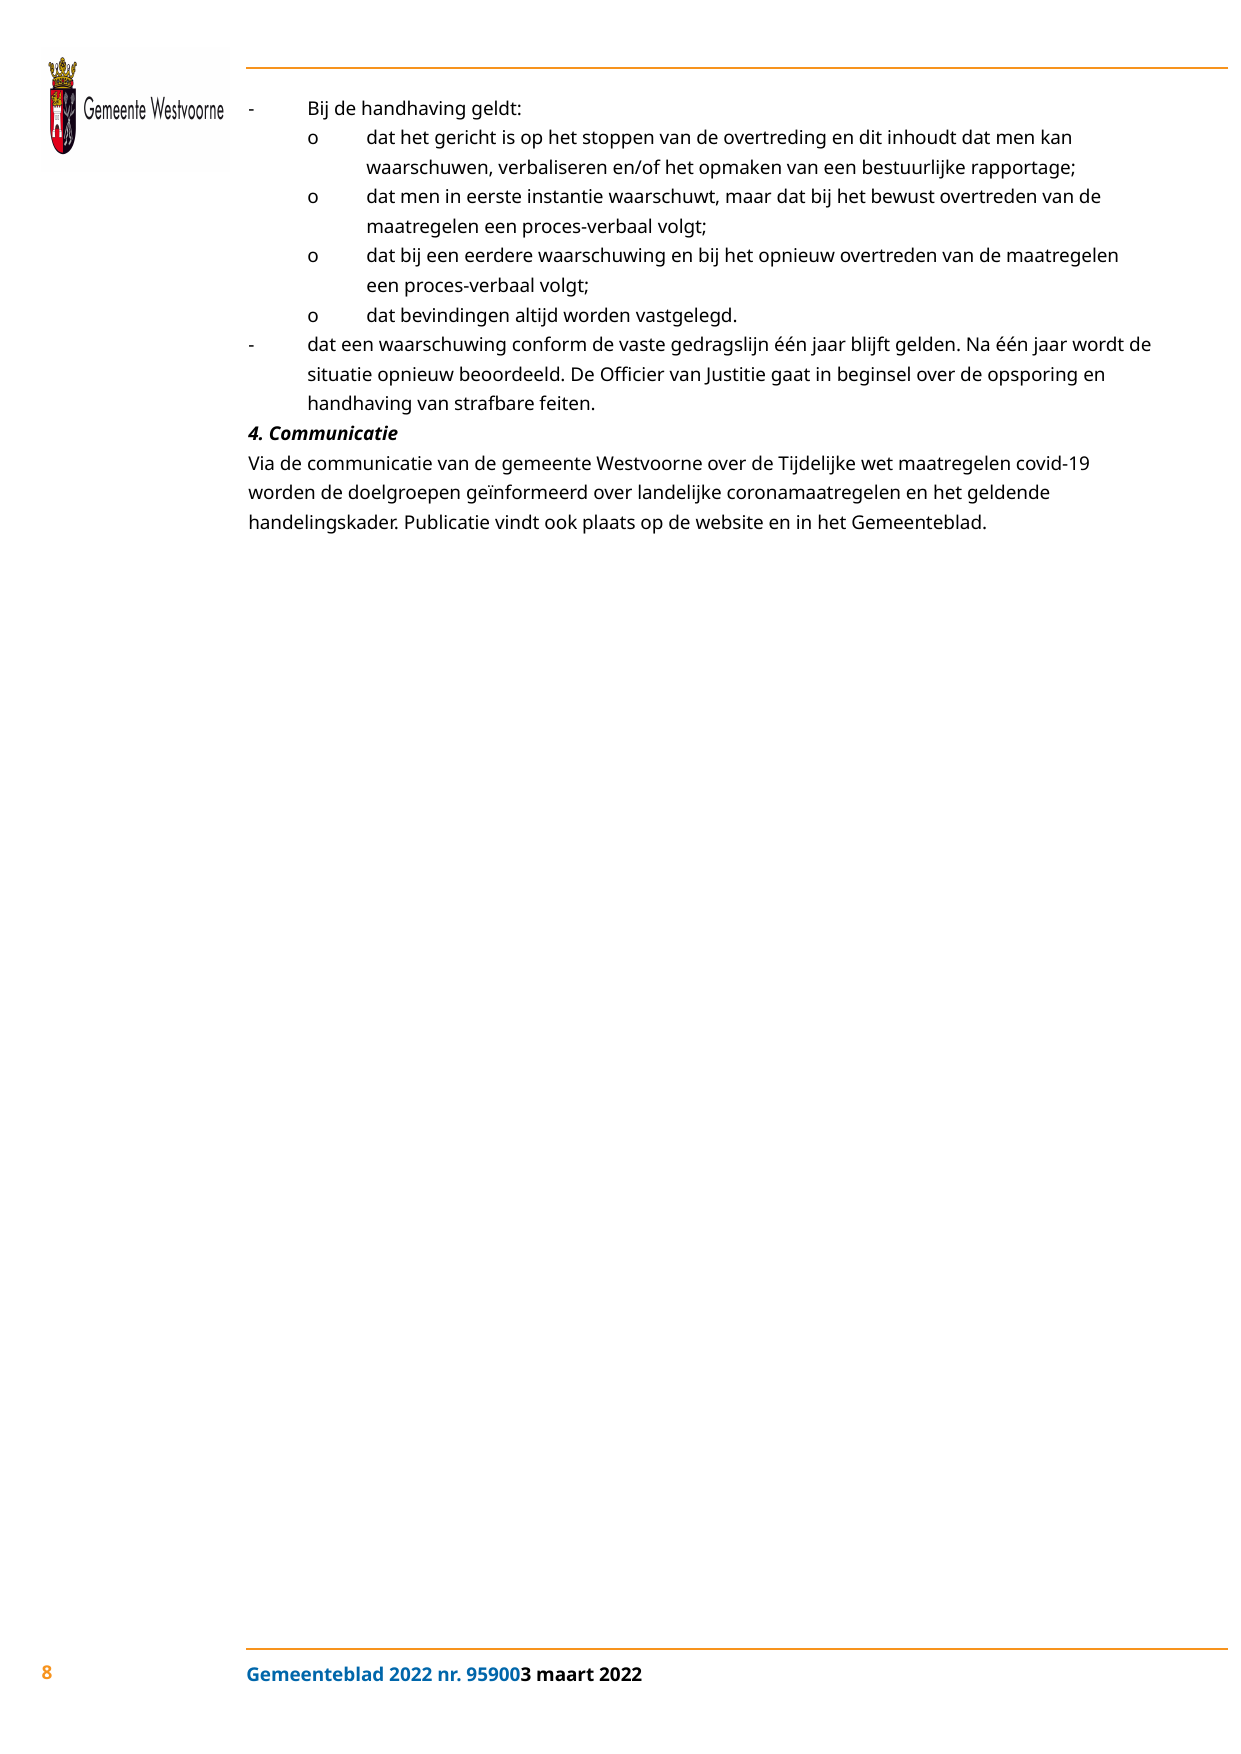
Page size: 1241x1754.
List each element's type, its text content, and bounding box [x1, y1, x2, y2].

text Via de communicatie van de gemeente Westvoorne over de Tijdelijke wet maatregelen covid-19 worden de doelgroepen geïnformeerd over landelijke coronamaatregelen en het geldende handelingskader. Publicatie vindt ook plaats op de website en in het Gemeenteblad. [248, 450, 1152, 535]
picture [41, 47, 231, 172]
list dat men in eerste instantie waarschuwt, maar dat bij het bewust overtreden van de maatregelen een proces-verbaal volgt; [307, 183, 1152, 239]
list dat een waarschuwing conform de vaste gedragslijn één jaar blijft gelden. Na één jaar wordt de situatie opnieuw beoordeeld. De Officier van Justitie gaat in beginsel over de opsporing en handhaving van strafbare feiten. [248, 331, 1152, 416]
list dat bij een eerdere waarschuwing en bij het opnieuw overtreden van de maatregelen een proces-verbaal volgt; [307, 243, 1152, 298]
list dat het gericht is op het stoppen van de overtreding en dit inhoudt dat men kan waarschuwen, verbaliseren en/of het opmaken van een bestuurlijke rapportage; [307, 124, 1152, 180]
list dat bevindingen altijd worden vastgelegd. [307, 302, 1152, 328]
list Bij de handhaving geldt: [248, 95, 1152, 121]
text 4. Communicatie [248, 420, 1152, 446]
